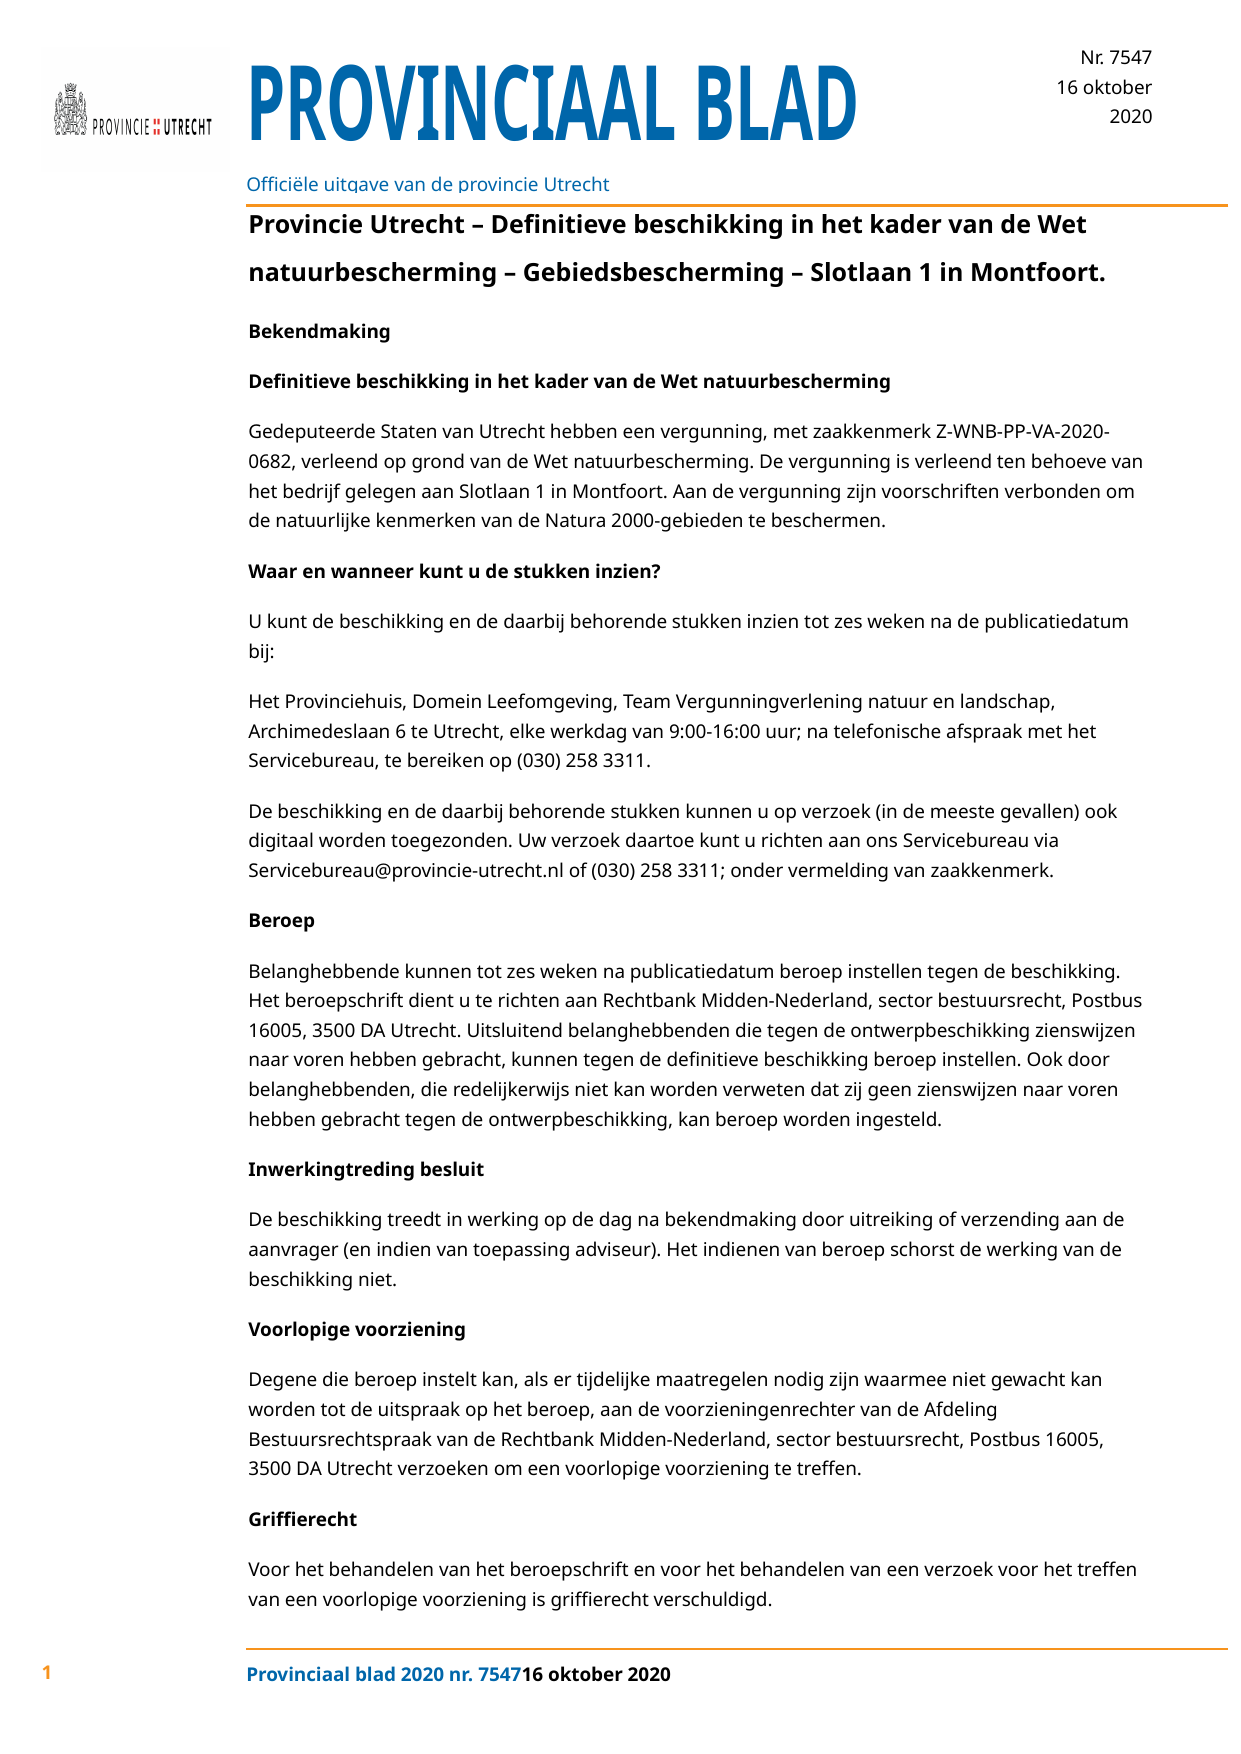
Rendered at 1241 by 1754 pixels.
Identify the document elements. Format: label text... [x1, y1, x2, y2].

text De beschikking treedt in werking op de dag na bekendmaking door uitreiking of verzending aan de aanvrager (en indien van toepassing adviseur). Het indienen van beroep schorst de werking van de beschikking niet. [248, 1207, 1152, 1292]
text Gedeputeerde Staten van Utrecht hebben een vergunning, met zaakkenmerk Z-WNB-PP-VA-2020-0682, verleend op grond van de Wet natuurbescherming. De vergunning is verleend ten behoeve van het bedrijf gelegen aan Slotlaan 1 in Montfoort. Aan de vergunning zijn voorschriften verbonden om de natuurlijke kenmerken van de Natura 2000-gebieden te beschermen. [248, 419, 1152, 533]
text Waar en wanneer kunt u de stukken inzien? [248, 558, 1152, 584]
text Griffierecht [248, 1506, 1152, 1532]
text Voor het behandelen van het beroepschrift en voor het behandelen van een verzoek voor het treffen van een voorlopige voorziening is griffierecht verschuldigd. [248, 1556, 1152, 1612]
text De beschikking en de daarbij behorende stukken kunnen u op verzoek (in de meeste gevallen) ook digitaal worden toegezonden. Uw verzoek daartoe kunt u richten aan ons Servicebureau via Servicebureau@provincie-utrecht.nl of (030) 258 3311; onder vermelding van zaakkenmerk. [248, 798, 1152, 883]
text Degene die beroep instelt kan, als er tijdelijke maatregelen nodig zijn waarmee niet gewacht kan worden tot de uitspraak op het beroep, aan de voorzieningenrechter van de Afdeling Bestuursrechtspraak van de Rechtbank Midden-Nederland, sector bestuursrecht, Postbus 16005, 3500 DA Utrecht verzoeken om een voorlopige voorziening te treffen. [248, 1367, 1152, 1481]
text Inwerkingtreding besluit [248, 1156, 1152, 1182]
text Het Provinciehuis, Domein Leefomgeving, Team Vergunningverlening natuur en landschap, Archimedeslaan 6 te Utrecht, elke werkdag van 9:00-16:00 uur; na telefonische afspraak met het Servicebureau, te bereiken op (030) 258 3311. [248, 688, 1152, 773]
text Belanghebbende kunnen tot zes weken na publicatiedatum beroep instellen tegen de beschikking. Het beroepschrift dient u te richten aan Rechtbank Midden-Nederland, sector bestuursrecht, Postbus 16005, 3500 DA Utrecht. Uitsluitend belanghebbenden die tegen de ontwerpbeschikking zienswijzen naar voren hebben gebracht, kunnen tegen de definitieve beschikking beroep instellen. Ook door belanghebbenden, die redelijkerwijs niet kan worden verweten dat zij geen zienswijzen naar voren hebben gebracht tegen de ontwerpbeschikking, kan beroep worden ingesteld. [248, 958, 1152, 1132]
text U kunt de beschikking en de daarbij behorende stukken inzien tot zes weken na de publicatiedatum bij: [248, 608, 1152, 664]
text Bekendmaking [248, 318, 1152, 344]
text Beroep [248, 907, 1152, 933]
text Voorlopige voorziening [248, 1316, 1152, 1342]
text Definitieve beschikking in het kader van de Wet natuurbescherming [248, 368, 1152, 394]
picture [41, 47, 231, 172]
text Provincie Utrecht – Definitieve beschikking in het kader van de Wet natuurbescherming – Gebiedsbescherming – Slotlaan 1 in Montfoort. [248, 207, 1152, 288]
